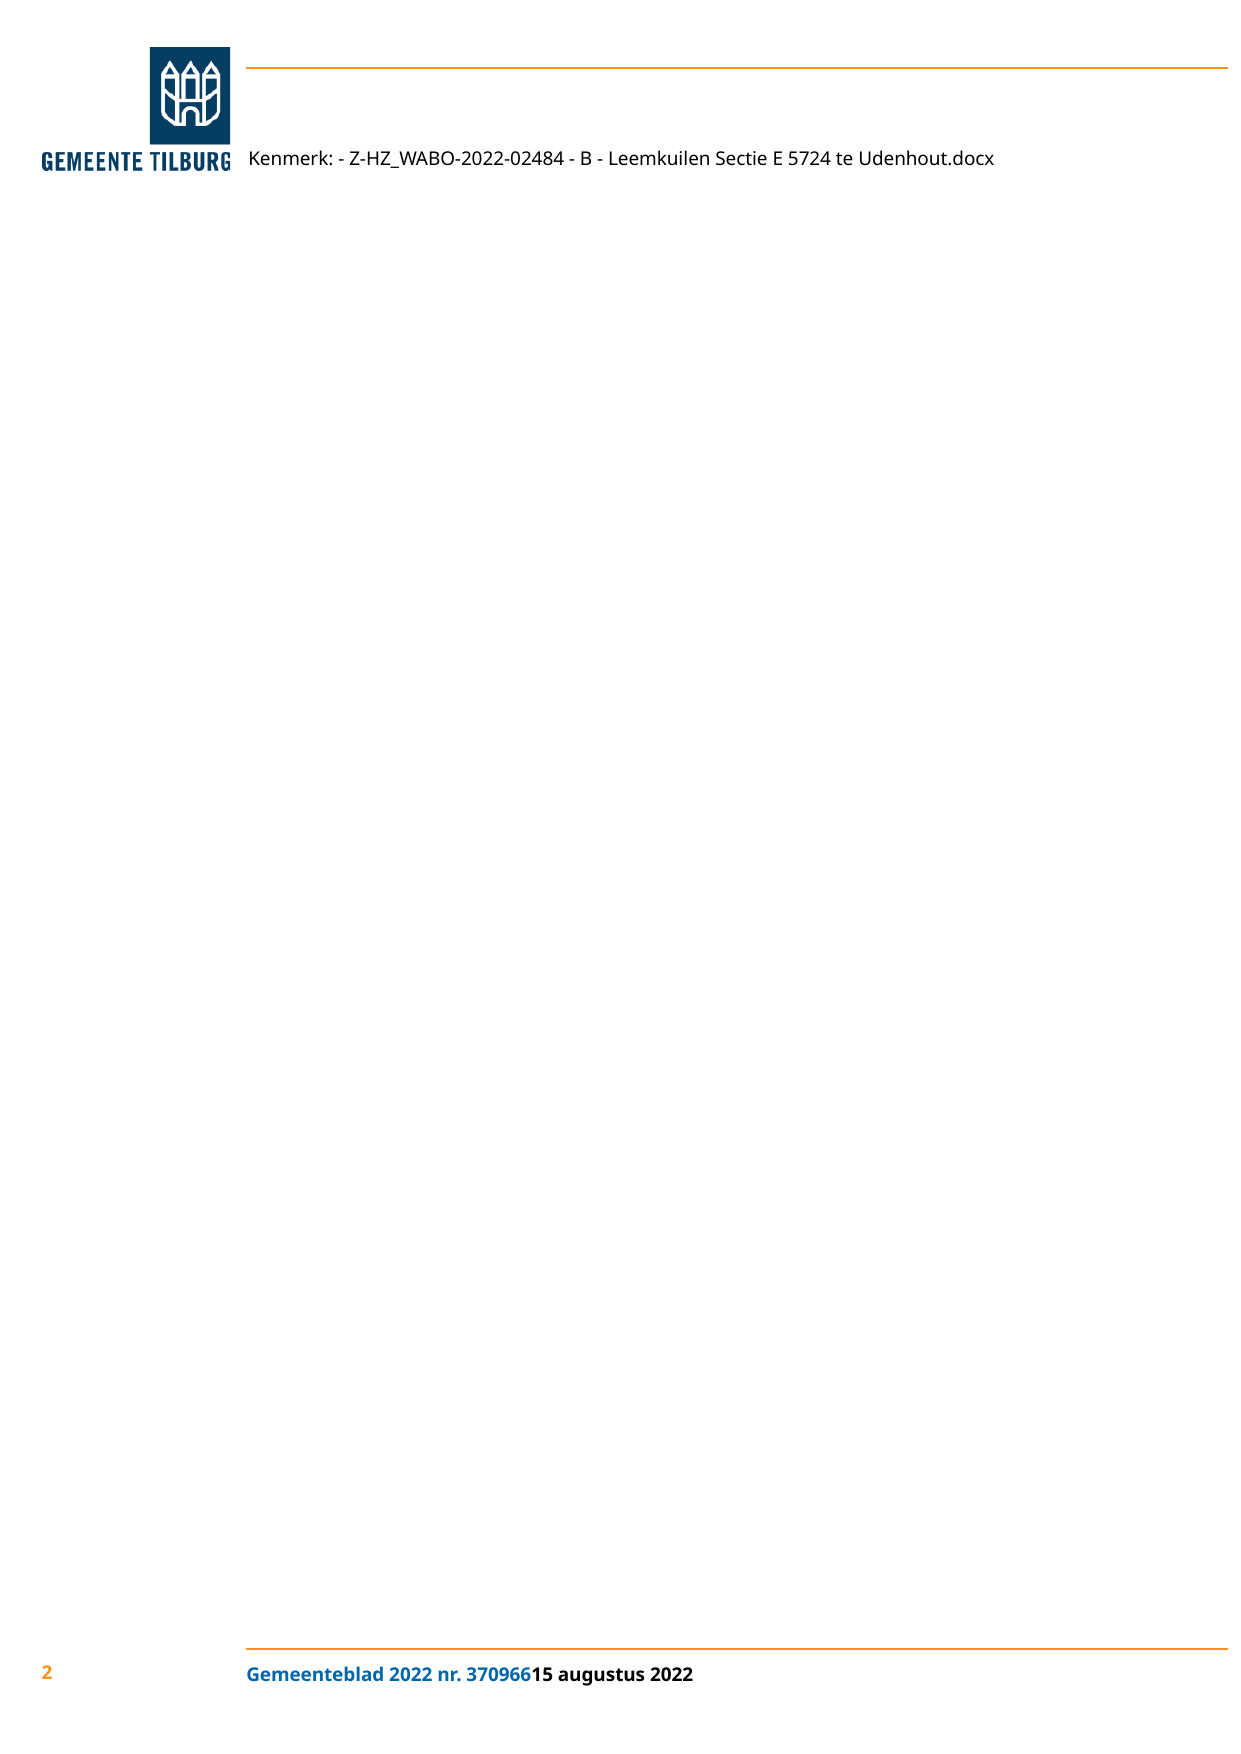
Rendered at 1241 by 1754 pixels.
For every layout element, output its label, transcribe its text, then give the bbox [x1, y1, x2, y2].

text Kenmerk: - Z-HZ_WABO-2022-02484 - B - Leemkuilen Sectie E 5724 te Udenhout.docx [248, 145, 1152, 171]
picture [41, 47, 231, 172]
